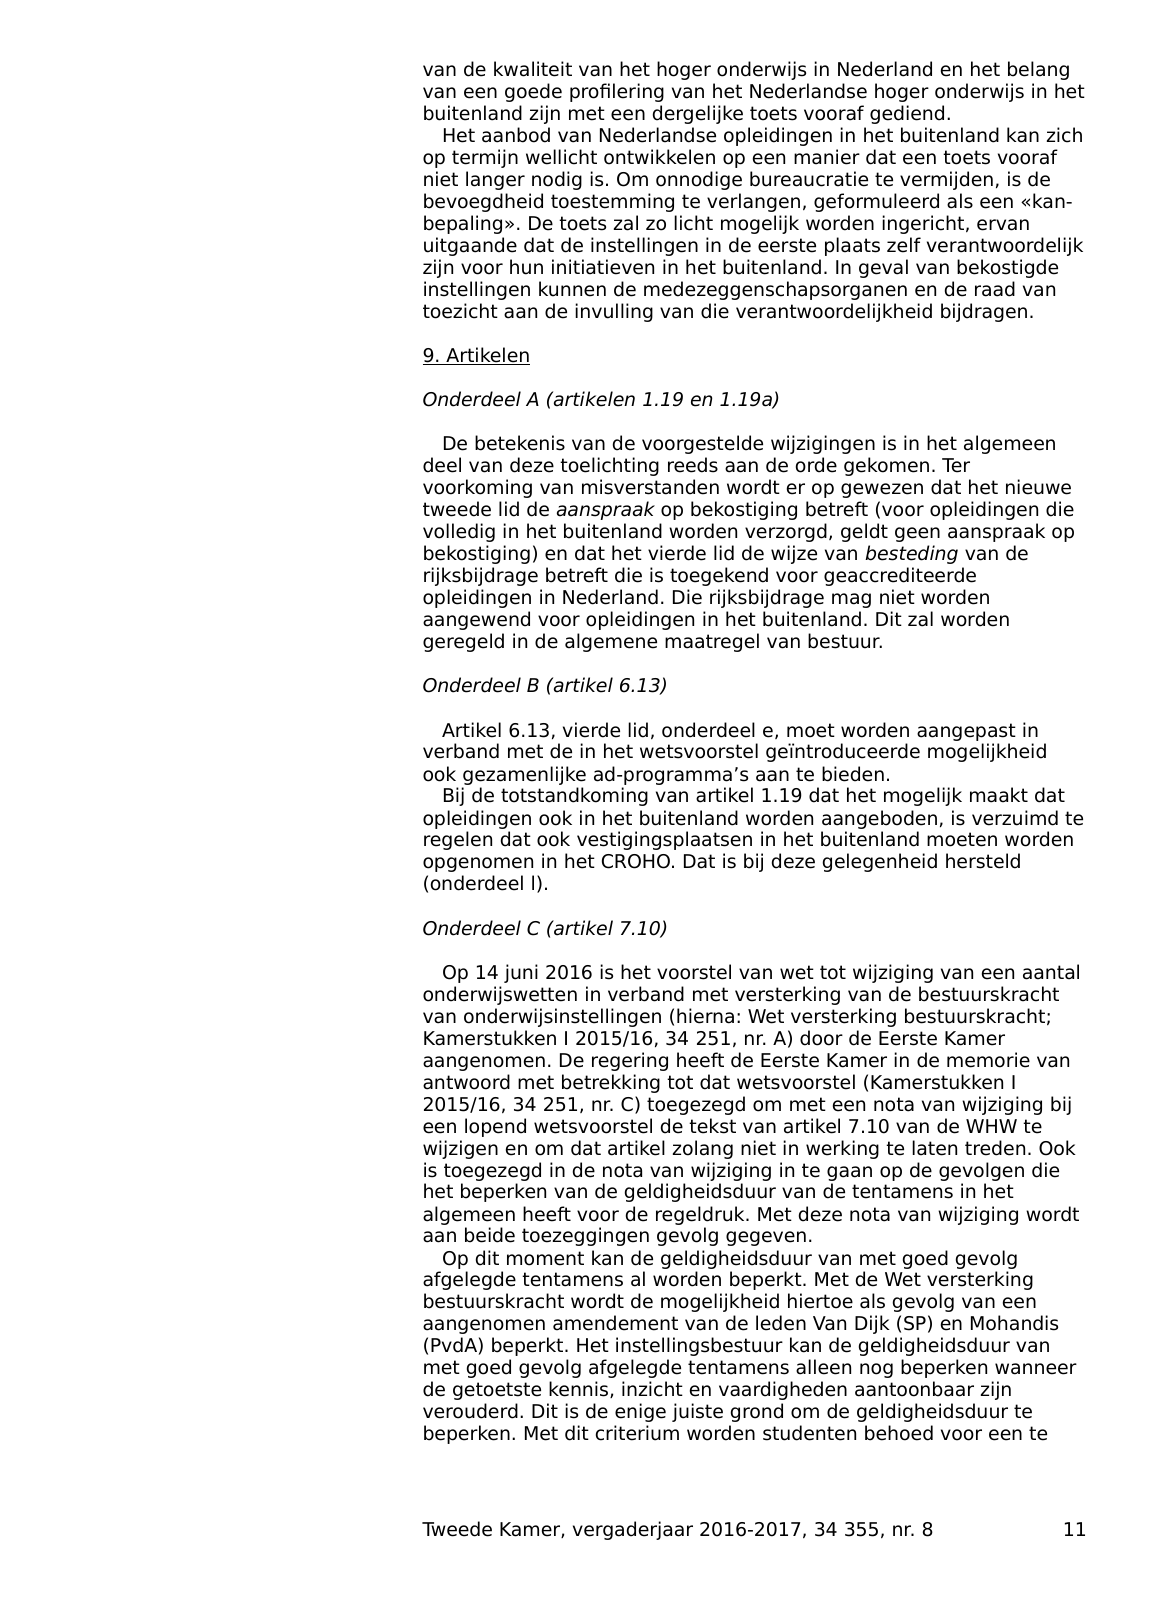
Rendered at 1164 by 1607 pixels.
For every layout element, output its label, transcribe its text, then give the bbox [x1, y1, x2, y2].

subtitle Onderdeel B (artikel 6.13) [422, 675, 1087, 697]
text Op 14 juni 2016 is het voorstel van wet tot wijziging van een aantal onderwijswetten in verband met versterking van de bestuurskracht van onderwijsinstellingen (hierna: Wet versterking bestuurskracht; Kamerstukken I 2015/16, 34 251, nr. A) door de Eerste Kamer aangenomen. De regering heeft de Eerste Kamer in de memorie van antwoord met betrekking tot dat wetsvoorstel (Kamerstukken I 2015/16, 34 251, nr. C) toegezegd om met een nota van wijziging bij een lopend wetsvoorstel de tekst van artikel 7.10 van de WHW te wijzigen en om dat artikel zolang niet in werking te laten treden. Ook is toegezegd in de nota van wijziging in te gaan op de gevolgen die het beperken van de geldigheidsduur van de tentamens in het algemeen heeft voor de regeldruk. Met deze nota van wijziging wordt aan beide toezeggingen gevolg gegeven. [422, 962, 1087, 1247]
text Op dit moment kan de geldigheidsduur van met goed gevolg afgelegde tentamens al worden beperkt. Met de Wet versterking bestuurskracht wordt de mogelijkheid hiertoe als gevolg van een aangenomen amendement van de leden Van Dijk (SP) en Mohandis (PvdA) beperkt. Het instellingsbestuur kan de geldigheidsduur van met goed gevolg afgelegde tentamens alleen nog beperken wanneer de getoetste kennis, inzicht en vaardigheden aantoonbaar zijn verouderd. Dit is de enige juiste grond om de geldigheidsduur te beperken. Met dit criterium worden studenten behoed voor een te [422, 1247, 1087, 1445]
text Het aanbod van Nederlandse opleidingen in het buitenland kan zich op termijn wellicht ontwikkelen op een manier dat een toets vooraf niet langer nodig is. Om onnodige bureaucratie te vermijden, is de bevoegdheid toestemming te verlangen, geformuleerd als een «kan-bepaling». De toets zal zo licht mogelijk worden ingericht, ervan uitgaande dat de instellingen in de eerste plaats zelf verantwoordelijk zijn voor hun initiatieven in het buitenland. In geval van bekostigde instellingen kunnen de medezeggenschapsorganen en de raad van toezicht aan de invulling van die verantwoordelijkheid bijdragen. [422, 125, 1087, 323]
text van de kwaliteit van het hoger onderwijs in Nederland en het belang van een goede profilering van het Nederlandse hoger onderwijs in het buitenland zijn met een dergelijke toets vooraf gediend. [422, 59, 1087, 125]
text Artikel 6.13, vierde lid, onderdeel e, moet worden aangepast in verband met de in het wetsvoorstel geïntroduceerde mogelijkheid ook gezamenlijke ad-programma’s aan te bieden. [422, 719, 1087, 785]
text Bij de totstandkoming van artikel 1.19 dat het mogelijk maakt dat opleidingen ook in het buitenland worden aangeboden, is verzuimd te regelen dat ook vestigingsplaatsen in het buitenland moeten worden opgenomen in het CROHO. Dat is bij deze gelegenheid hersteld (onderdeel l). [422, 785, 1087, 895]
subtitle 9. Artikelen [422, 345, 1087, 367]
subtitle Onderdeel C (artikel 7.10) [422, 917, 1087, 939]
text De betekenis van de voorgestelde wijzigingen is in het algemeen deel van deze toelichting reeds aan de orde gekomen. Ter voorkoming van misverstanden wordt er op gewezen dat het nieuwe tweede lid de aanspraak op bekostiging betreft (voor opleidingen die volledig in het buitenland worden verzorgd, geldt geen aanspraak op bekostiging) en dat het vierde lid de wijze van besteding van de rijksbijdrage betreft die is toegekend voor geaccrediteerde opleidingen in Nederland. Die rijksbijdrage mag niet worden aangewend voor opleidingen in het buitenland. Dit zal worden geregeld in de algemene maatregel van bestuur. [422, 433, 1087, 653]
subtitle Onderdeel A (artikelen 1.19 en 1.19a) [422, 389, 1087, 411]
